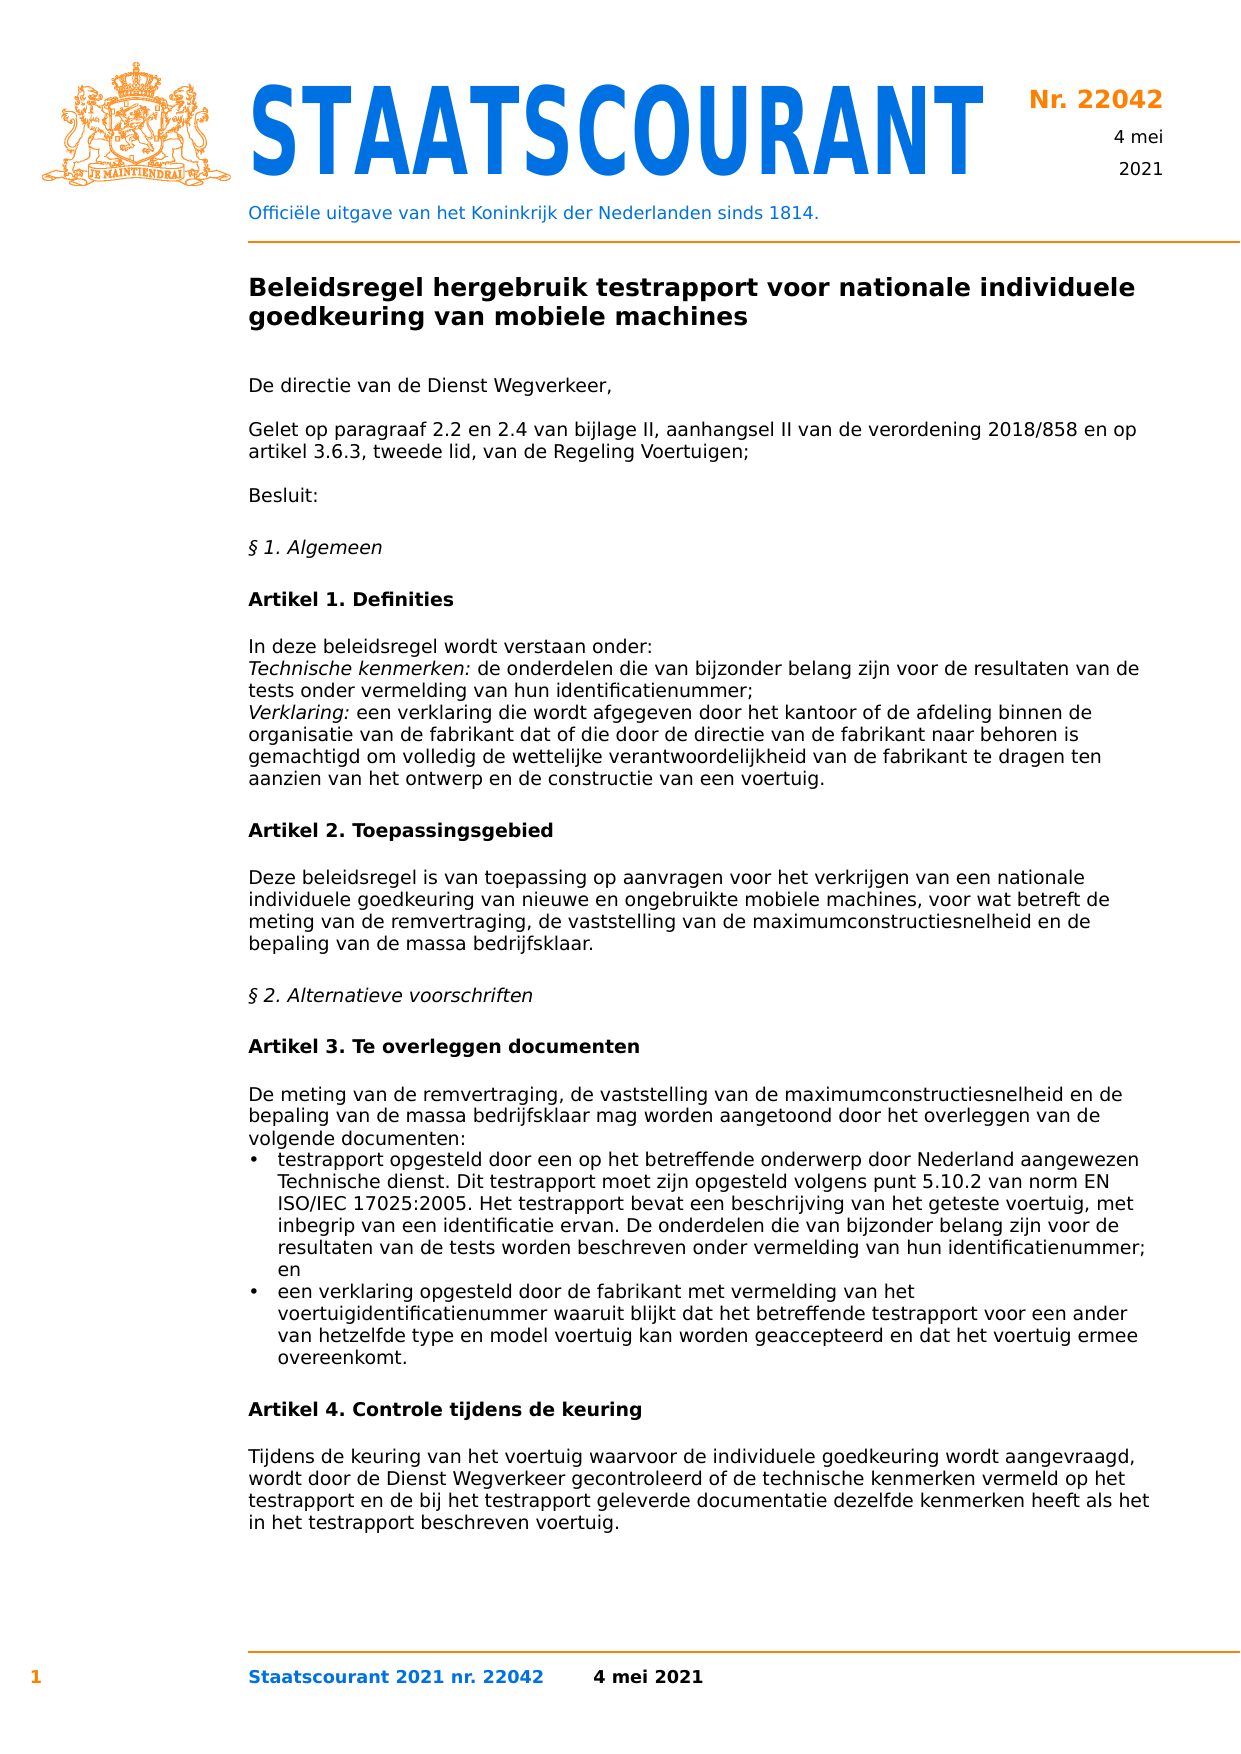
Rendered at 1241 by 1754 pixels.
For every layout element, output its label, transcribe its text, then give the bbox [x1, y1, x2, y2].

subtitle Artikel 3. Te overleggen documenten [248, 1036, 1163, 1058]
subtitle Artikel 1. Definities [248, 589, 1163, 611]
text Verklaring: een verklaring die wordt afgegeven door het kantoor of de afdeling binnen de organisatie van de fabrikant dat of die door de directie van de fabrikant naar behoren is gemachtigd om volledig de wettelijke verantwoordelijkheid van de fabrikant te dragen ten aanzien van het ontwerp en de constructie van een voertuig. [248, 702, 1163, 789]
text • een verklaring opgesteld door de fabrikant met vermelding van het voertuigidentificatienummer waaruit blijkt dat het betreffende testrapport voor een ander van hetzelfde type en model voertuig kan worden geaccepteerd en dat het voertuig ermee overeenkomt. [248, 1281, 1163, 1369]
picture [41, 62, 231, 186]
subtitle Artikel 4. Controle tijdens de keuring [248, 1399, 1163, 1421]
text • testrapport opgesteld door een op het betreffende onderwerp door Nederland aangewezen Technische dienst. Dit testrapport moet zijn opgesteld volgens punt 5.10.2 van norm EN ISO/IEC 17025:2005. Het testrapport bevat een beschrijving van het geteste voertuig, met inbegrip van een identificatie ervan. De onderdelen die van bijzonder belang zijn voor de resultaten van de tests worden beschreven onder vermelding van hun identificatienummer; en [248, 1149, 1163, 1281]
table_header Nr. 22042 [998, 62, 1240, 121]
text Tijdens de keuring van het voertuig waarvoor de individuele goedkeuring wordt aangevraagd, wordt door de Dienst Wegverkeer gecontroleerd of de technische kenmerken vermeld op het testrapport en de bij het testrapport geleverde documentatie dezelfde kenmerken heeft als het in het testrapport beschreven voertuig. [248, 1446, 1163, 1534]
table_cell Officiële uitgave van het Koninkrijk der Nederlanden sinds 1814. [248, 203, 1240, 241]
subtitle Artikel 2. Toepassingsgebied [248, 819, 1163, 842]
subtitle § 1. Algemeen [248, 537, 1163, 559]
text De directie van de Dienst Wegverkeer, [248, 375, 1163, 397]
table_cell 2021 [998, 153, 1240, 203]
text Besluit: [248, 485, 1163, 507]
subtitle § 2. Alternatieve voorschriften [248, 984, 1163, 1006]
text In deze beleidsregel wordt verstaan onder: [248, 636, 1163, 658]
text Technische kenmerken: de onderdelen die van bijzonder belang zijn voor de resultaten van de tests onder vermelding van hun identificatienummer; [248, 658, 1163, 702]
table_header [25, 62, 248, 241]
table_cell 4 mei [998, 121, 1240, 153]
subtitle Beleidsregel hergebruik testrapport voor nationale individuele goedkeuring van mobiele machines [248, 273, 1163, 331]
text Deze beleidsregel is van toepassing op aanvragen voor het verkrijgen van een nationale individuele goedkeuring van nieuwe en ongebruikte mobiele machines, voor wat betreft de meting van de remvertraging, de vaststelling van de maximumconstructiesnelheid en de bepaling van de massa bedrijfsklaar. [248, 867, 1163, 954]
text Gelet op paragraaf 2.2 en 2.4 van bijlage II, aanhangsel II van de verordening 2018/858 en op artikel 3.6.3, tweede lid, van de Regeling Voertuigen; [248, 419, 1163, 463]
text De meting van de remvertraging, de vaststelling van de maximumconstructiesnelheid en de bepaling van de massa bedrijfsklaar mag worden aangetoond door het overleggen van de volgende documenten: [248, 1083, 1163, 1149]
table_header STAATSCOURANT [248, 62, 998, 203]
